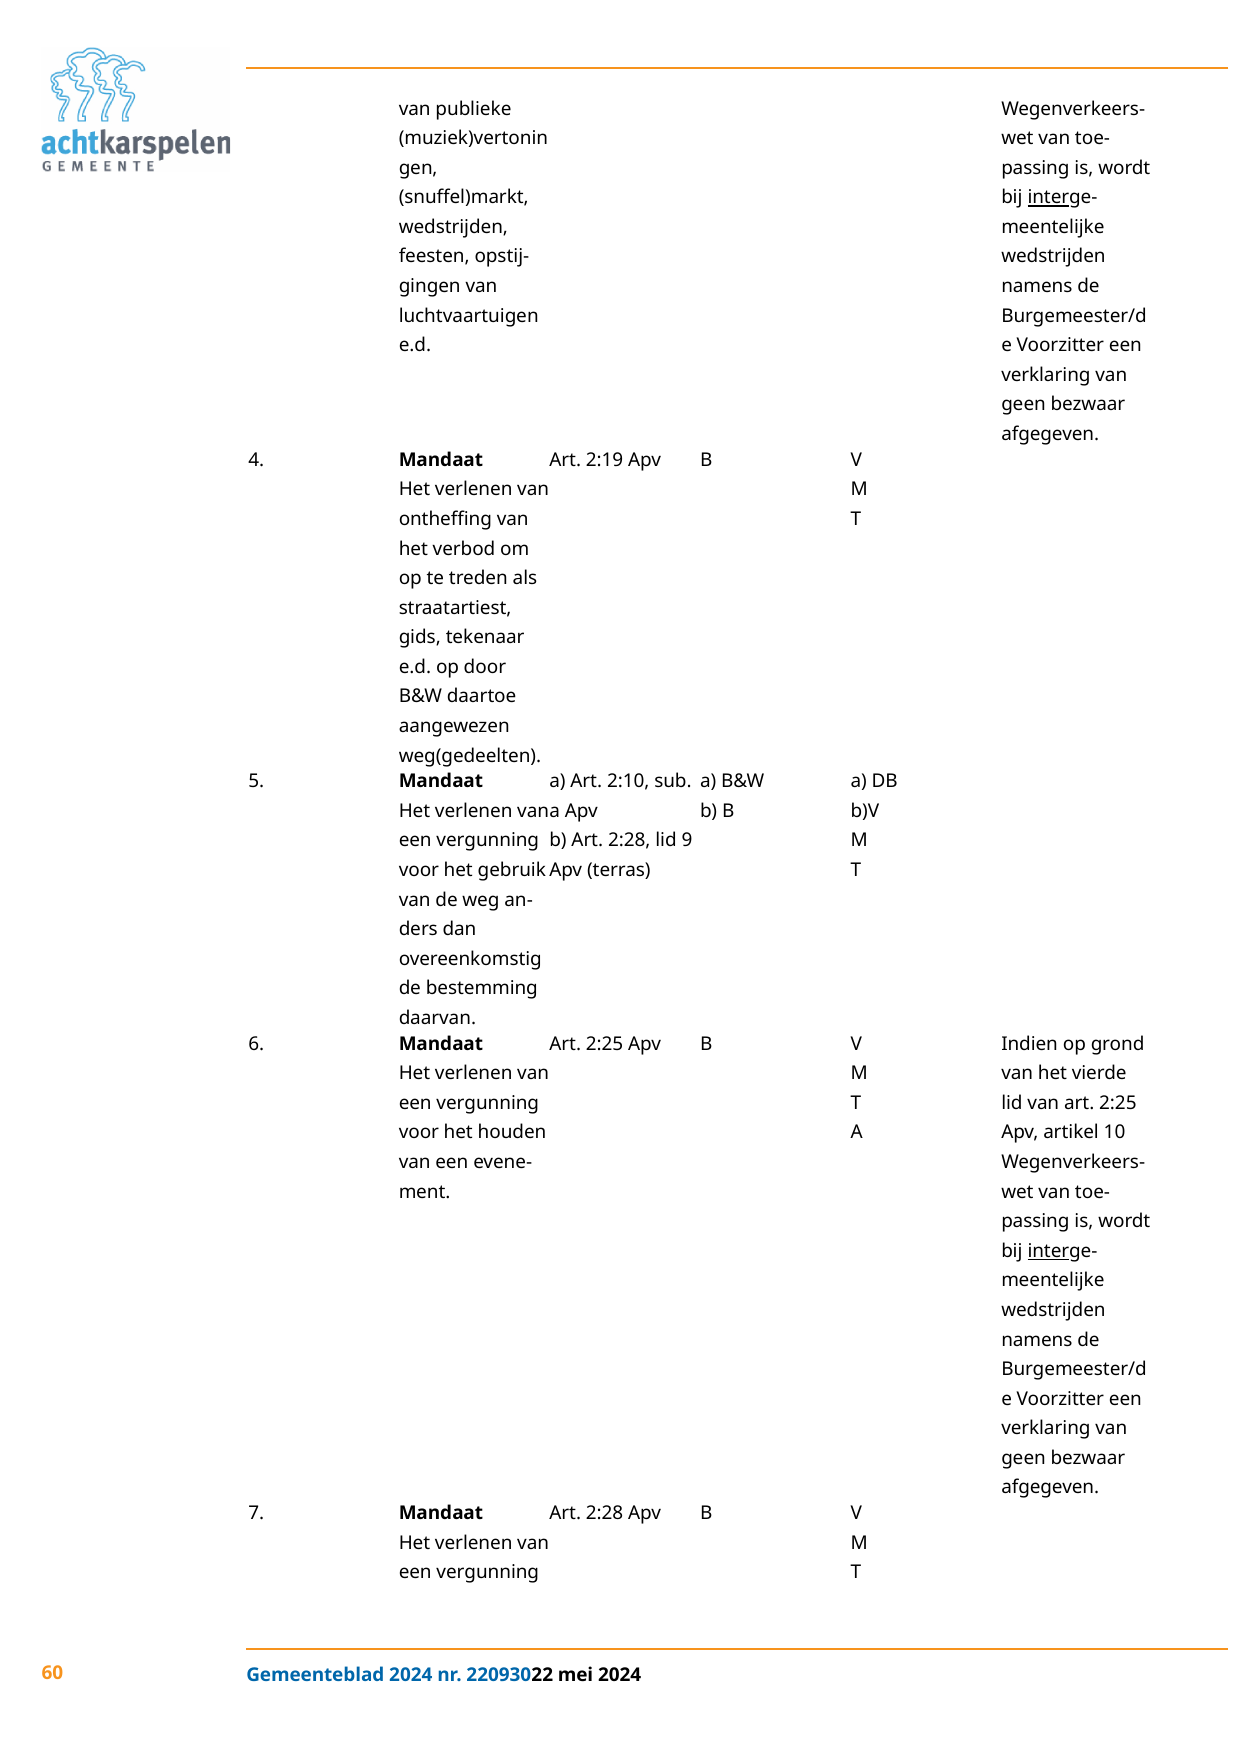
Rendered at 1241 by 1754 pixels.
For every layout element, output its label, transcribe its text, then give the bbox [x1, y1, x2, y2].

table_cell [700, 95, 850, 446]
table_cell B [700, 1499, 850, 1584]
picture [41, 47, 231, 172]
table_cell [1001, 768, 1152, 1030]
table_cell B [700, 446, 850, 767]
table_cell 7. [248, 1499, 398, 1584]
table_cell [1001, 1499, 1152, 1584]
table_cell [1001, 446, 1152, 767]
table_cell 5. [248, 768, 398, 1030]
table_cell [850, 95, 1001, 446]
table_cell Art. 2:25 Apv [549, 1030, 700, 1499]
table_cell a) B&W b) B [700, 768, 850, 1030]
table_cell Art. 2:28 Apv [549, 1499, 700, 1584]
table_cell V M T A [850, 1030, 1001, 1499]
table_cell Mandaat Het verlenen van een vergun­ning voor het houden van een evene­ment. [399, 1030, 549, 1499]
table_cell Mandaat Het verlenen van ontheffing van het verbod om op te tre­den als straat­artiest, gids, teke­naar e.d. op door B&W daar­toe aangewezen weg(gedeelten). [399, 446, 549, 767]
table_cell Mandaat Het verlenen van een vergun­ning voor het gebruik van de weg an­ders dan overeenkom­stig de be­stemming daarvan. [399, 768, 549, 1030]
table_cell van pu­blieke (muziek)vertoningen,(snuffel)markt, wedstrijden, feesten, opstij­gingen van lucht­vaar­tui­gen e.d. [399, 95, 549, 446]
table_cell 6. [248, 1030, 398, 1499]
table_cell V M T [850, 1499, 1001, 1584]
table_cell [248, 95, 398, 446]
table_cell Mandaat Het verlenen van een vergun­ning [399, 1499, 549, 1584]
table_cell Art. 2:19 Apv [549, 446, 700, 767]
table_cell Indien op grond van het vierde lid van art. 2:25 Apv, artikel 10 We­gen­ver­keers­wet van toe­passing is, wordt bij interge­meentelijke wed­strijden namens de Burge­meester/de Voorzitter een ver­klaring van geen bezwaar afge­geven. [1001, 1030, 1152, 1499]
table_cell 4. [248, 446, 398, 767]
table_cell a) DB b)V M T [850, 768, 1001, 1030]
table_cell B [700, 1030, 850, 1499]
table_cell a) Art. 2:10, sub. a Apv b) Art. 2:28, lid 9 Apv (terras) [549, 768, 700, 1030]
table_cell [549, 95, 700, 446]
table_cell V M T [850, 446, 1001, 767]
table_cell We­gen­ver­keers­wet van toe­passing is, wordt bij interge­meentelijke wed­strijden namens de Burge­meester/de Voorzitter een ver­klaring van geen bezwaar afge­geven. [1001, 95, 1152, 446]
